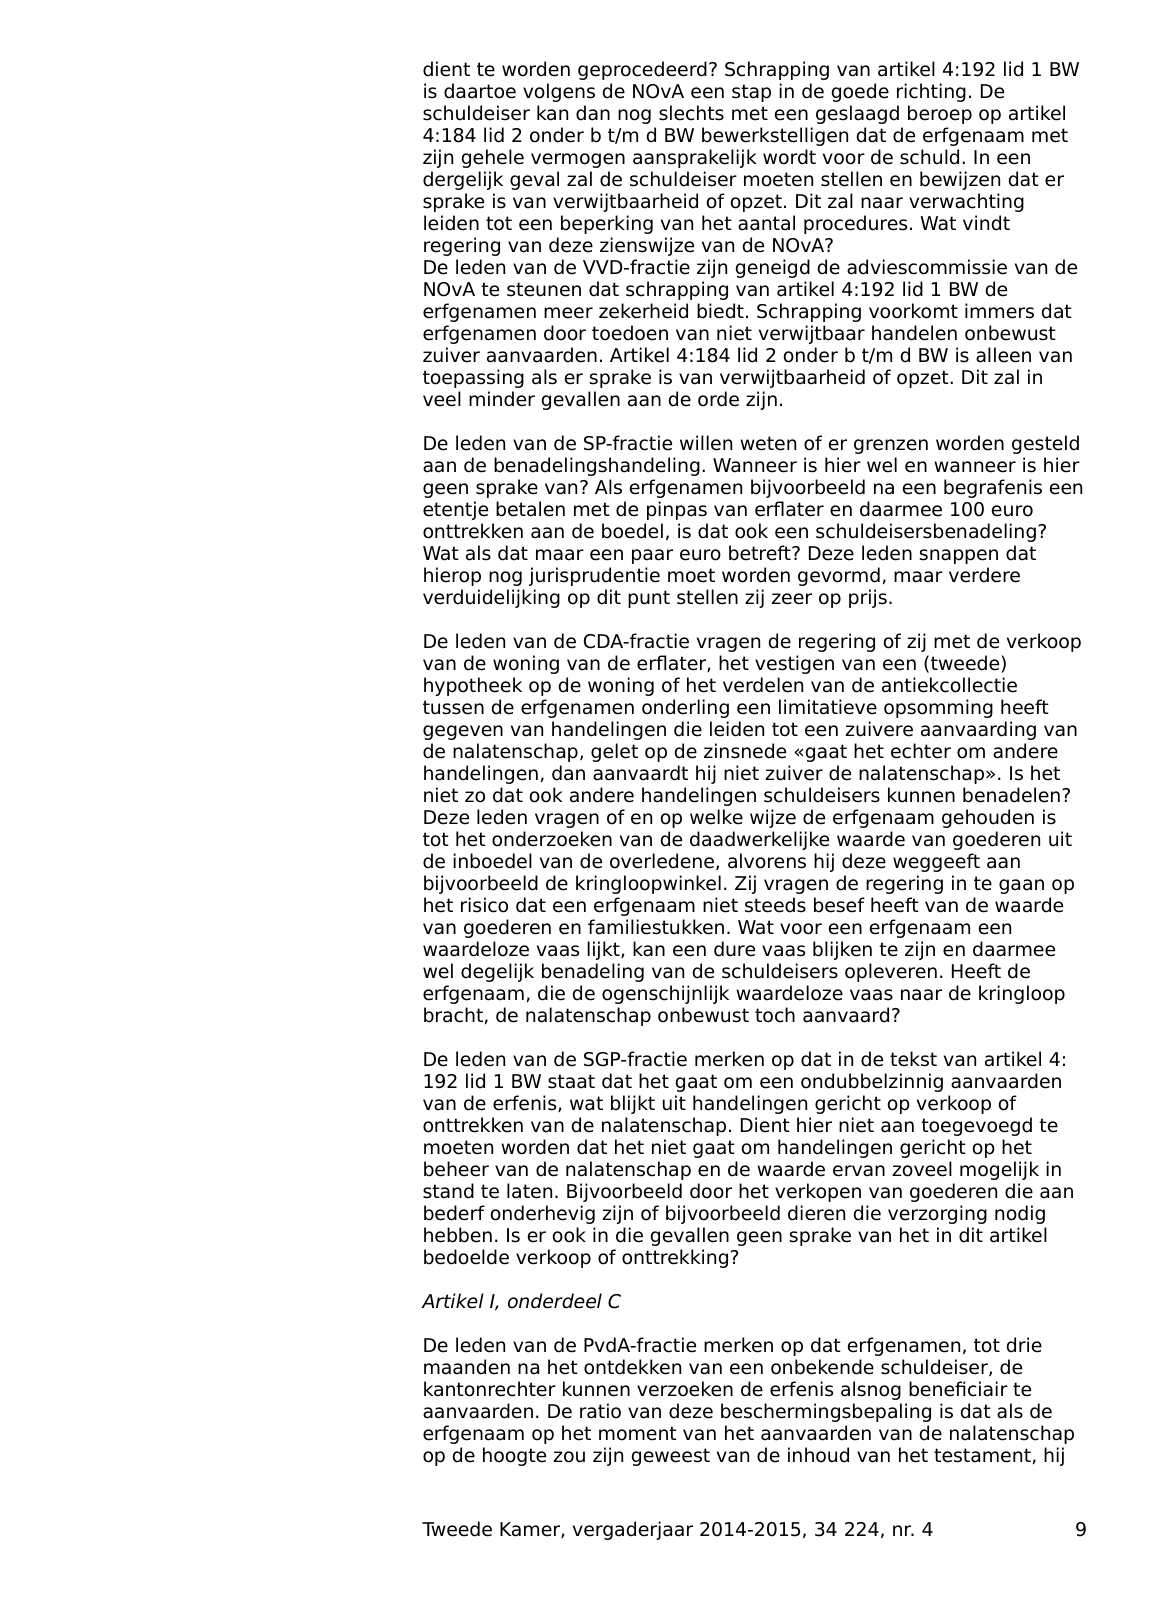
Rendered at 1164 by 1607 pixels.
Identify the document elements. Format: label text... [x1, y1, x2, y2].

text dient te worden geprocedeerd? Schrapping van artikel 4:192 lid 1 BW is daartoe volgens de NOvA een stap in de goede richting. De schuldeiser kan dan nog slechts met een geslaagd beroep op artikel 4:184 lid 2 onder b t/m d BW bewerkstelligen dat de erfgenaam met zijn gehele vermogen aansprakelijk wordt voor de schuld. In een dergelijk geval zal de schuldeiser moeten stellen en bewijzen dat er sprake is van verwijtbaarheid of opzet. Dit zal naar verwachting leiden tot een beperking van het aantal procedures. Wat vindt regering van deze zienswijze van de NOvA? [422, 59, 1087, 257]
text De leden van de SGP-fractie merken op dat in de tekst van artikel 4: 192 lid 1 BW staat dat het gaat om een ondubbelzinnig aanvaarden van de erfenis, wat blijkt uit handelingen gericht op verkoop of onttrekken van de nalatenschap. Dient hier niet aan toegevoegd te moeten worden dat het niet gaat om handelingen gericht op het beheer van de nalatenschap en de waarde ervan zoveel mogelijk in stand te laten. Bijvoorbeeld door het verkopen van goederen die aan bederf onderhevig zijn of bijvoorbeeld dieren die verzorging nodig hebben. Is er ook in die gevallen geen sprake van het in dit artikel bedoelde verkoop of onttrekking? [422, 1049, 1087, 1268]
subtitle Artikel I, onderdeel C [422, 1291, 1087, 1313]
text De leden van de SP-fractie willen weten of er grenzen worden gesteld aan de benadelingshandeling. Wanneer is hier wel en wanneer is hier geen sprake van? Als erfgenamen bijvoorbeeld na een begrafenis een etentje betalen met de pinpas van erflater en daarmee 100 euro onttrekken aan de boedel, is dat ook een schuldeisersbenadeling? Wat als dat maar een paar euro betreft? Deze leden snappen dat hierop nog jurisprudentie moet worden gevormd, maar verdere verduidelijking op dit punt stellen zij zeer op prijs. [422, 433, 1087, 609]
text De leden van de CDA-fractie vragen de regering of zij met de verkoop van de woning van de erflater, het vestigen van een (tweede) hypotheek op de woning of het verdelen van de antiekcollectie tussen de erfgenamen onderling een limitatieve opsomming heeft gegeven van handelingen die leiden tot een zuivere aanvaarding van de nalatenschap, gelet op de zinsnede «gaat het echter om andere handelingen, dan aanvaardt hij niet zuiver de nalatenschap». Is het niet zo dat ook andere handelingen schuldeisers kunnen benadelen? Deze leden vragen of en op welke wijze de erfgenaam gehouden is tot het onderzoeken van de daadwerkelijke waarde van goederen uit de inboedel van de overledene, alvorens hij deze weggeeft aan bijvoorbeeld de kringloopwinkel. Zij vragen de regering in te gaan op het risico dat een erfgenaam niet steeds besef heeft van de waarde van goederen en familiestukken. Wat voor een erfgenaam een waardeloze vaas lijkt, kan een dure vaas blijken te zijn en daarmee wel degelijk benadeling van de schuldeisers opleveren. Heeft de erfgenaam, die de ogenschijnlijk waardeloze vaas naar de kringloop bracht, de nalatenschap onbewust toch aanvaard? [422, 631, 1087, 1027]
text De leden van de VVD-fractie zijn geneigd de adviescommissie van de NOvA te steunen dat schrapping van artikel 4:192 lid 1 BW de erfgenamen meer zekerheid biedt. Schrapping voorkomt immers dat erfgenamen door toedoen van niet verwijtbaar handelen onbewust zuiver aanvaarden. Artikel 4:184 lid 2 onder b t/m d BW is alleen van toepassing als er sprake is van verwijtbaarheid of opzet. Dit zal in veel minder gevallen aan de orde zijn. [422, 257, 1087, 411]
text De leden van de PvdA-fractie merken op dat erfgenamen, tot drie maanden na het ontdekken van een onbekende schuldeiser, de kantonrechter kunnen verzoeken de erfenis alsnog beneficiair te aanvaarden. De ratio van deze beschermingsbepaling is dat als de erfgenaam op het moment van het aanvaarden van de nalatenschap op de hoogte zou zijn geweest van de inhoud van het testament, hij [422, 1335, 1087, 1467]
